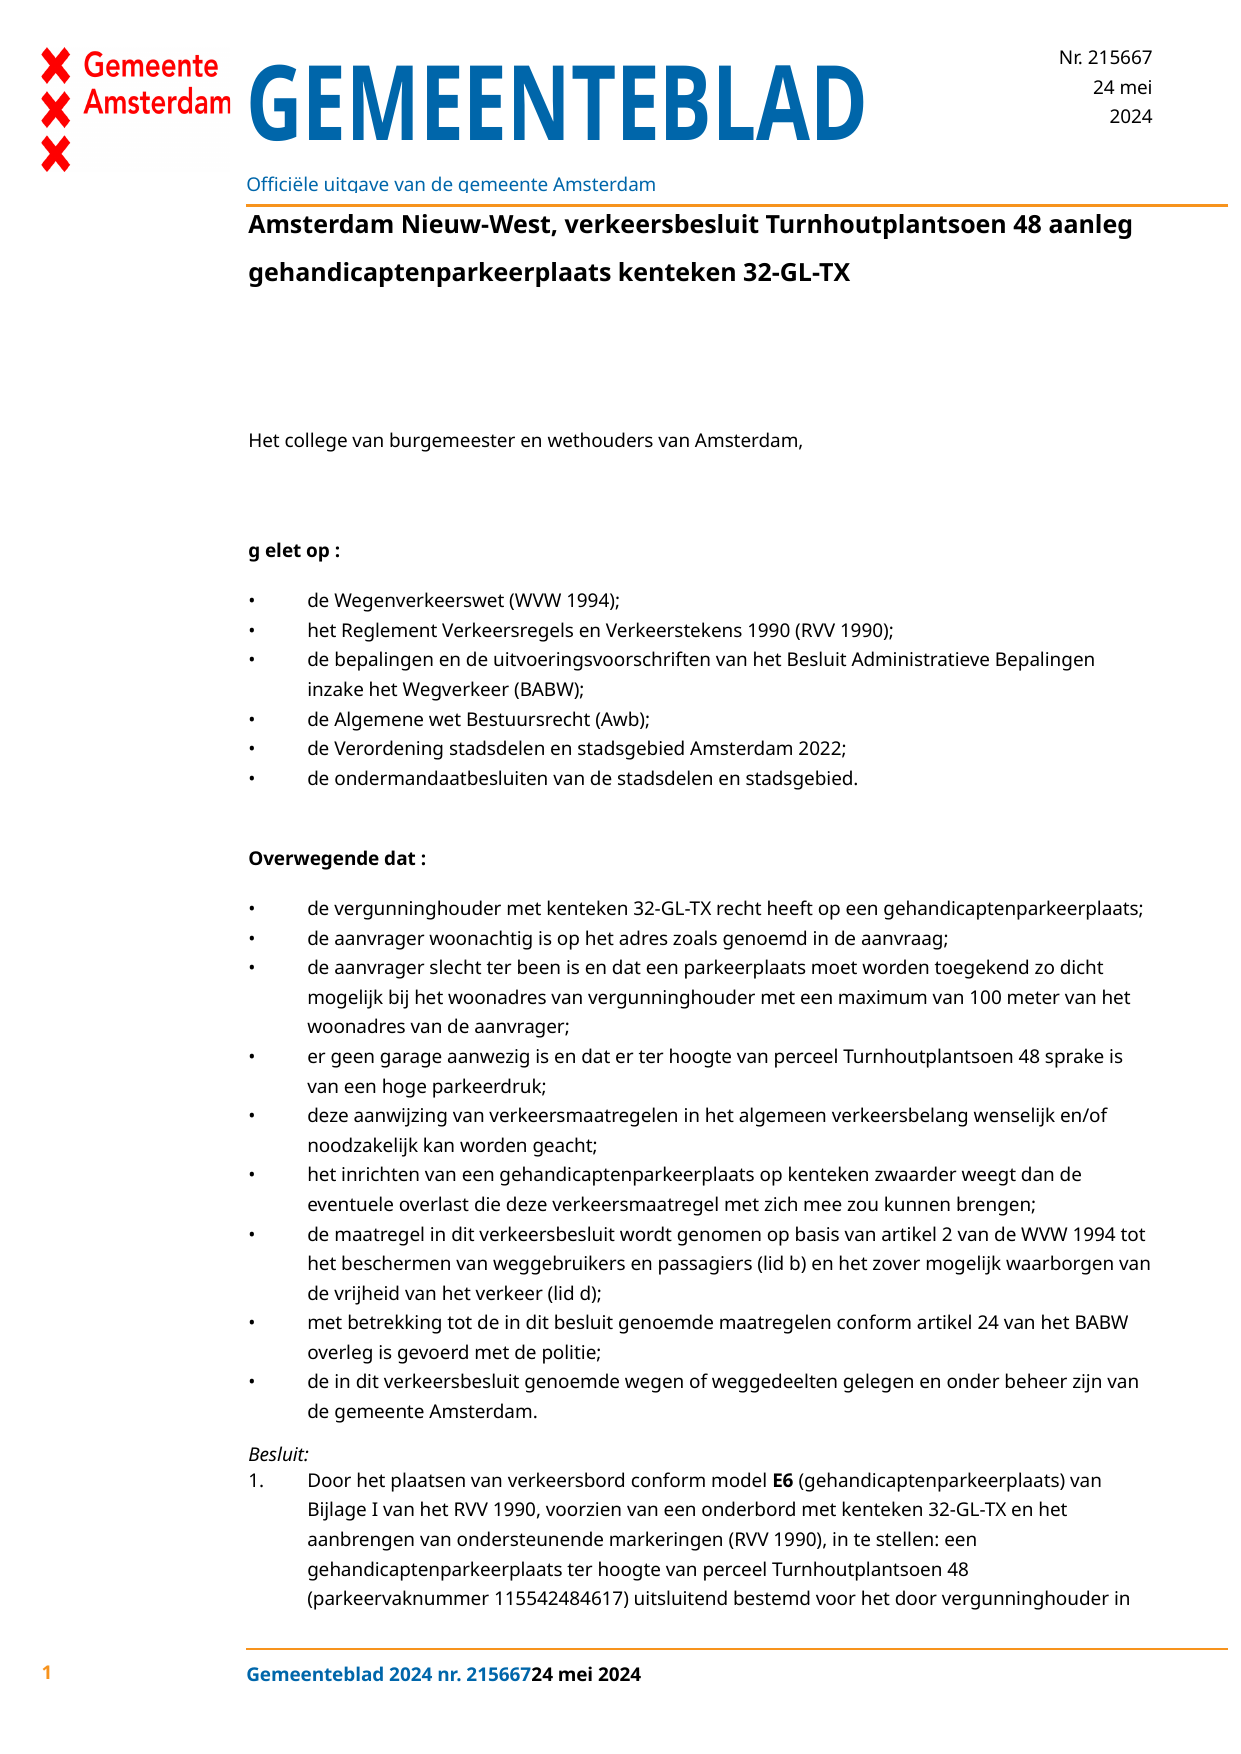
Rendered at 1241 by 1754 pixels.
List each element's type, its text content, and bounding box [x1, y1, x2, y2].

list de aanvrager slecht ter been is en dat een parkeerplaats moet worden toegekend zo dicht mogelijk bij het woonadres van vergunninghouder met een maximum van 100 meter van het woonadres van de aanvrager; [248, 954, 1152, 1039]
list het Reglement Verkeersregels en Verkeerstekens 1990 (RVV 1990); [248, 617, 1152, 643]
text Amsterdam Nieuw-West, verkeersbesluit Turnhoutplantsoen 48 aanleg gehandicaptenparkeerplaats kenteken 32-GL-TX [248, 207, 1152, 288]
text g elet op : [248, 537, 1152, 563]
list met betrekking tot de in dit besluit genoemde maatregelen conform artikel 24 van het BABW overleg is gevoerd met de politie; [248, 1309, 1152, 1365]
list het inrichten van een gehandicaptenparkeerplaats op kenteken zwaarder weegt dan de eventuele overlast die deze verkeersmaatregel met zich mee zou kunnen brengen; [248, 1162, 1152, 1217]
list de bepalingen en de uitvoeringsvoorschriften van het Besluit Administratieve Bepalingen inzake het Wegverkeer (BABW); [248, 647, 1152, 702]
list de Algemene wet Bestuursrecht (Awb); [248, 706, 1152, 731]
list de Verordening stadsdelen en stadsgebied Amsterdam 2022; [248, 735, 1152, 761]
list de in dit verkeersbesluit genoemde wegen of weggedeelten gelegen en onder beheer zijn van de gemeente Amsterdam. [248, 1369, 1152, 1424]
text Overwegende dat : [248, 845, 1152, 871]
list deze aanwijzing van verkeersmaatregelen in het algemeen verkeersbelang wenselijk en/of noodzakelijk kan worden geacht; [248, 1102, 1152, 1158]
list de Wegenverkeerswet (WVW 1994); [248, 587, 1152, 613]
picture [41, 47, 231, 172]
list de aanvrager woonachtig is op het adres zoals genoemd in de aanvraag; [248, 925, 1152, 951]
list er geen garage aanwezig is en dat er ter hoogte van perceel Turnhoutplantsoen 48 sprake is van een hoge parkeerdruk; [248, 1043, 1152, 1098]
text Besluit: [248, 1441, 1152, 1467]
list Door het plaatsen van verkeersbord conform model E6 (gehandicaptenparkeerplaats) van Bijlage I van het RVV 1990, voorzien van een onderbord met kenteken 32-GL-TX en het aanbrengen van ondersteunende markeringen (RVV 1990), in te stellen: een gehandicaptenparkeerplaats ter hoogte van perceel Turnhoutplantsoen 48 (parkeervaknummer 115542484617) uitsluitend bestemd voor het door vergunninghouder in [248, 1467, 1152, 1611]
text Het college van burgemeester en wethouders van Amsterdam, [248, 427, 1152, 453]
list de ondermandaatbesluiten van de stadsdelen en stadsgebied. [248, 765, 1152, 791]
list de vergunninghouder met kenteken 32-GL-TX recht heeft op een gehandicaptenparkeerplaats; [248, 895, 1152, 921]
list de maatregel in dit verkeersbesluit wordt genomen op basis van artikel 2 van de WVW 1994 tot het beschermen van weggebruikers en passagiers (lid b) en het zover mogelijk waarborgen van de vrijheid van het verkeer (lid d); [248, 1221, 1152, 1306]
